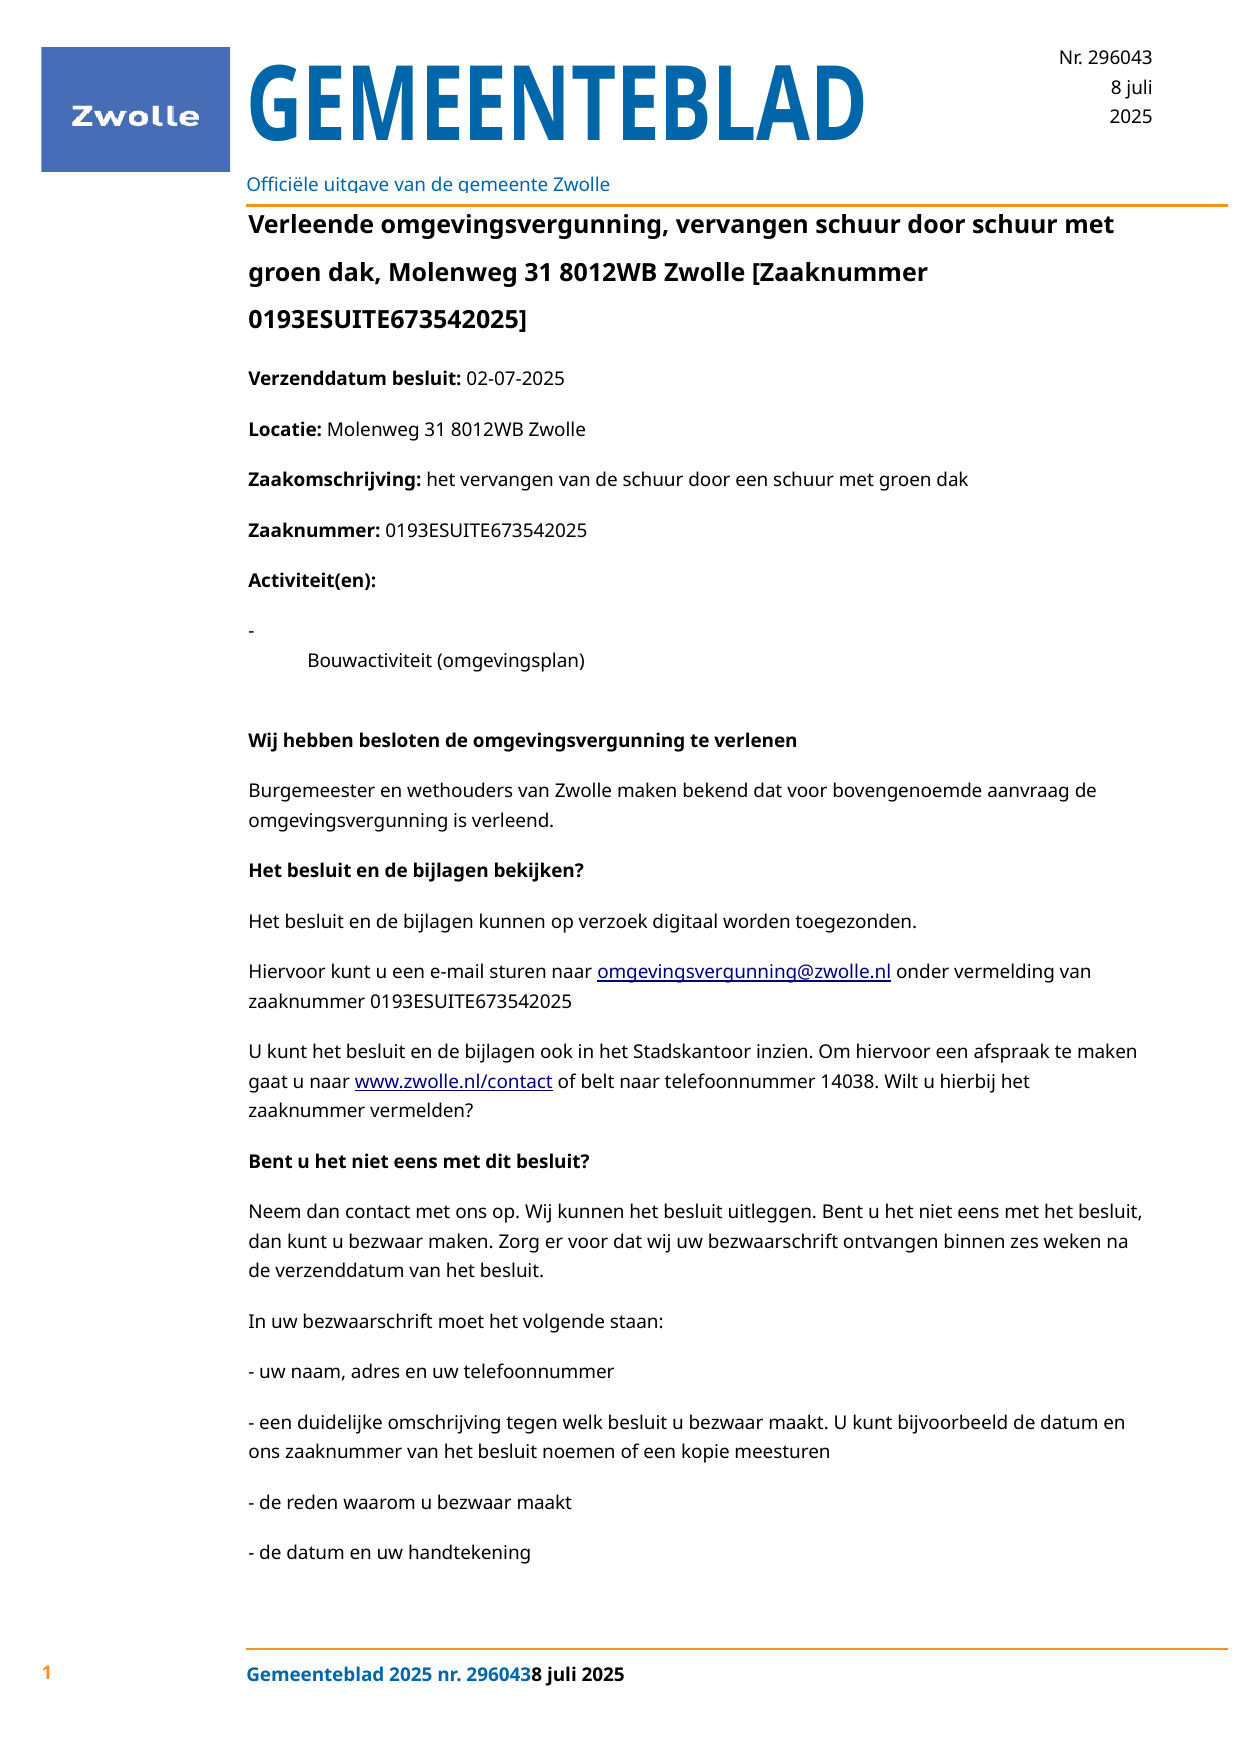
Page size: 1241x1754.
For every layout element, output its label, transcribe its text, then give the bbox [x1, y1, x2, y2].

text Zaakomschrijving: het vervangen van de schuur door een schuur met groen dak [248, 466, 1152, 492]
list Bouwactiviteit (omgevingsplan) [248, 647, 1152, 673]
text Zaaknummer: 0193ESUITE673542025 [248, 517, 1152, 542]
text Locatie: Molenweg 31 8012WB Zwolle [248, 416, 1152, 442]
text - de datum en uw handtekening [248, 1539, 1152, 1565]
text U kunt het besluit en de bijlagen ook in het Stadskantoor inzien. Om hiervoor een afspraak te maken gaat u naar www.zwolle.nl/contact of belt naar telefoonnummer 14038. Wilt u hierbij het zaaknummer vermelden? [248, 1038, 1152, 1123]
text - uw naam, adres en uw telefoonnummer [248, 1358, 1152, 1384]
text Neem dan contact met ons op. Wij kunnen het besluit uitleggen. Bent u het niet eens met het besluit, dan kunt u bezwaar maken. Zorg er voor dat wij uw bezwaarschrift ontvangen binnen zes weken na de verzenddatum van het besluit. [248, 1198, 1152, 1283]
text In uw bezwaarschrift moet het volgende staan: [248, 1308, 1152, 1334]
picture [41, 47, 231, 172]
text Activiteit(en): [248, 567, 1152, 593]
text Het besluit en de bijlagen kunnen op verzoek digitaal worden toegezonden. [248, 908, 1152, 934]
text - een duidelijke omschrijving tegen welk besluit u bezwaar maakt. U kunt bijvoorbeeld de datum en ons zaaknummer van het besluit noemen of een kopie meesturen [248, 1409, 1152, 1464]
text Het besluit en de bijlagen bekijken? [248, 858, 1152, 883]
text Burgemeester en wethouders van Zwolle maken bekend dat voor bovengenoemde aanvraag de omgevingsvergunning is verleend. [248, 778, 1152, 833]
text Hiervoor kunt u een e-mail sturen naar omgevingsvergunning@zwolle.nl onder vermelding van zaaknummer 0193ESUITE673542025 [248, 958, 1152, 1014]
text Verzenddatum besluit: 02-07-2025 [248, 366, 1152, 391]
text Wij hebben besloten de omgevingsvergunning te verlenen [248, 727, 1152, 753]
text Verleende omgevingsvergunning, vervangen schuur door schuur met groen dak, Molenweg 31 8012WB Zwolle [Zaaknummer 0193ESUITE673542025] [248, 207, 1152, 336]
text - de reden waarom u bezwaar maakt [248, 1489, 1152, 1514]
text Bent u het niet eens met dit besluit? [248, 1148, 1152, 1174]
